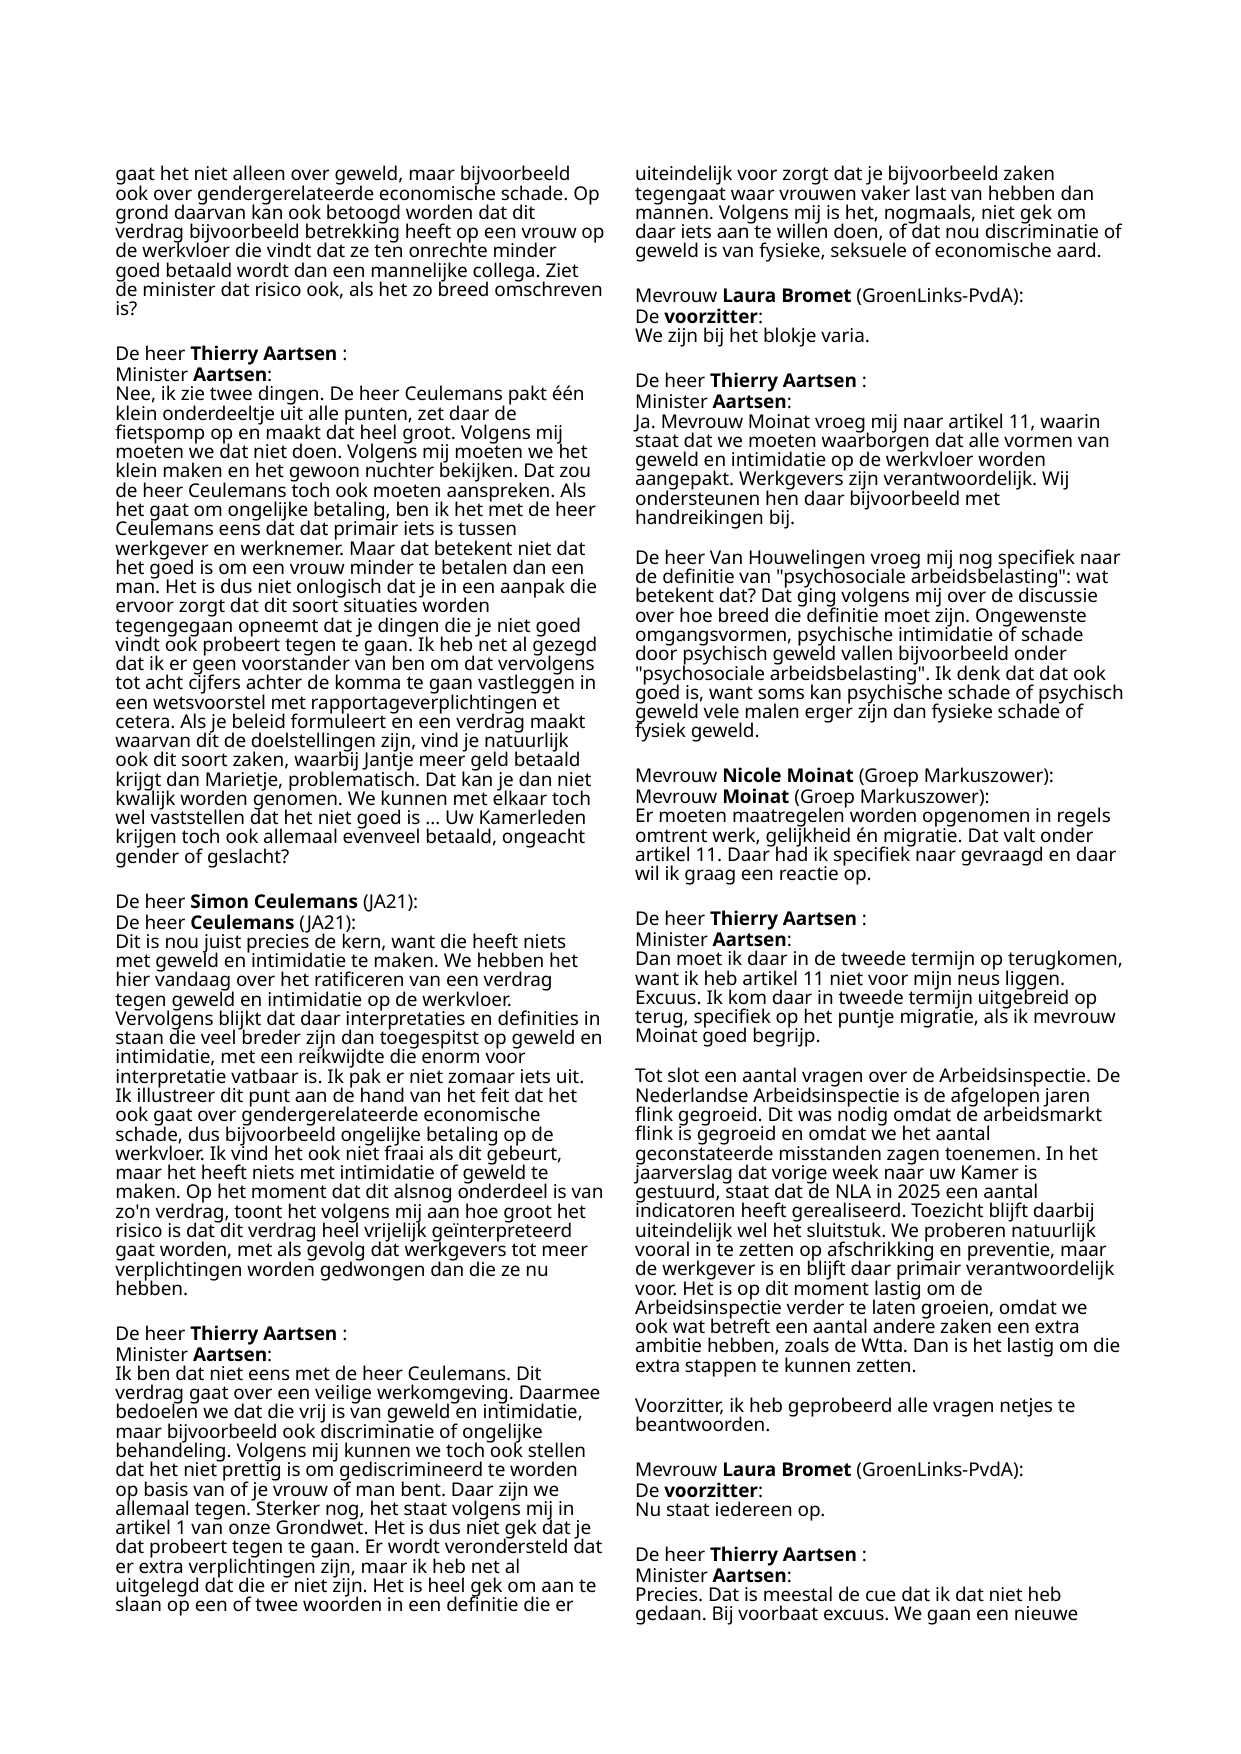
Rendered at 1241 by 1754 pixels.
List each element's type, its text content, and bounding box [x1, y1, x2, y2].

text Ik ben dat niet eens met de heer Ceulemans. Dit verdrag gaat over een veilige werkomgeving. Daarmee bedoelen we dat die vrij is van geweld en intimidatie, maar bijvoorbeeld ook discriminatie of ongelijke behandeling. Volgens mij kunnen we toch ook stellen dat het niet prettig is om gediscrimineerd te worden op basis van of je vrouw of man bent. Daar zijn we allemaal tegen. Sterker nog, het staat volgens mij in artikel 1 van onze Grondwet. Het is dus niet gek dat je dat probeert tegen te gaan. Er wordt verondersteld dat er extra verplichtingen zijn, maar ik heb net al uitgelegd dat die er niet zijn. Het is heel gek om aan te slaan op een of twee woorden in een definitie die er [115, 1365, 605, 1615]
text Mevrouw Nicole Moinat (Groep Markuszower): [635, 762, 1125, 788]
text Mevrouw Laura Bromet (GroenLinks-PvdA): [635, 1456, 1125, 1482]
text Nu staat iedereen op. [635, 1501, 1125, 1520]
text De heer Ceulemans (JA21): [115, 914, 605, 933]
text De heer Thierry Aartsen : [635, 1541, 1125, 1567]
text Minister Aartsen: [115, 1346, 605, 1365]
text Tot slot een aantal vragen over de Arbeidsinspectie. De Nederlandse Arbeidsinspectie is de afgelopen jaren flink gegroeid. Dit was nodig omdat de arbeidsmarkt flink is gegroeid en omdat we het aantal geconstateerde misstanden zagen toenemen. In het jaarverslag dat vorige week naar uw Kamer is gestuurd, staat dat de NLA in 2025 een aantal indicatoren heeft gerealiseerd. Toezicht blijft daarbij uiteindelijk wel het sluitstuk. We proberen natuurlijk vooral in te zetten op afschrikking en preventie, maar de werkgever is en blijft daar primair verantwoordelijk voor. Het is op dit moment lastig om de Arbeidsinspectie verder te laten groeien, omdat we ook wat betreft een aantal andere zaken een extra ambitie hebben, zoals de Wtta. Dan is het lastig om die extra stappen te kunnen zetten. [635, 1067, 1125, 1376]
text uiteindelijk voor zorgt dat je bijvoorbeeld zaken tegengaat waar vrouwen vaker last van hebben dan mannen. Volgens mij is het, nogmaals, niet gek om daar iets aan te willen doen, of dat nou discriminatie of geweld is van fysieke, seksuele of economische aard. [635, 165, 1125, 262]
text De voorzitter: [635, 1482, 1125, 1501]
text Mevrouw Laura Bromet (GroenLinks-PvdA): [635, 282, 1125, 308]
text Ja. Mevrouw Moinat vroeg mij naar artikel 11, waarin staat dat we moeten waarborgen dat alle vormen van geweld en intimidatie op de werkvloer worden aangepakt. Werkgevers zijn verantwoordelijk. Wij ondersteunen hen daar bijvoorbeeld met handreikingen bij. [635, 413, 1125, 528]
text Dit is nou juist precies de kern, want die heeft niets met geweld en intimidatie te maken. We hebben het hier vandaag over het ratificeren van een verdrag tegen geweld en intimidatie op de werkvloer. Vervolgens blijkt dat daar interpretaties en definities in staan die veel breder zijn dan toegespitst op geweld en intimidatie, met een reikwijdte die enorm voor interpretatie vatbaar is. Ik pak er niet zomaar iets uit. Ik illustreer dit punt aan de hand van het feit dat het ook gaat over gendergerelateerde economische schade, dus bijvoorbeeld ongelijke betaling op de werkvloer. Ik vind het ook niet fraai als dit gebeurt, maar het heeft niets met intimidatie of geweld te maken. Op het moment dat dit alsnog onderdeel is van zo'n verdrag, toont het volgens mij aan hoe groot het risico is dat dit verdrag heel vrijelijk geïnterpreteerd gaat worden, met als gevolg dat werkgevers tot meer verplichtingen worden gedwongen dan die ze nu hebben. [115, 933, 605, 1299]
text Minister Aartsen: [635, 1567, 1125, 1586]
text De heer Van Houwelingen vroeg mij nog specifiek naar de definitie van "psychosociale arbeidsbelasting": wat betekent dat? Dat ging volgens mij over de discussie over hoe breed die definitie moet zijn. Ongewenste omgangsvormen, psychische intimidatie of schade door psychisch geweld vallen bijvoorbeeld onder "psychosociale arbeidsbelasting". Ik denk dat dat ook goed is, want soms kan psychische schade of psychisch geweld vele malen erger zijn dan fysieke schade of fysiek geweld. [635, 549, 1125, 742]
text gaat het niet alleen over geweld, maar bijvoorbeeld ook over gendergerelateerde economische schade. Op grond daarvan kan ook betoogd worden dat dit verdrag bijvoorbeeld betrekking heeft op een vrouw op de werkvloer die vindt dat ze ten onrechte minder goed betaald wordt dan een mannelijke collega. Ziet de minister dat risico ook, als het zo breed omschreven is? [115, 165, 605, 319]
text De heer Thierry Aartsen : [635, 905, 1125, 931]
text Dan moet ik daar in de tweede termijn op terugkomen, want ik heb artikel 11 niet voor mijn neus liggen. Excuus. Ik kom daar in tweede termijn uitgebreid op terug, specifiek op het puntje migratie, als ik mevrouw Moinat goed begrijp. [635, 950, 1125, 1047]
text Minister Aartsen: [115, 366, 605, 385]
text De heer Thierry Aartsen : [115, 340, 605, 366]
text De heer Thierry Aartsen : [635, 368, 1125, 393]
text De voorzitter: [635, 308, 1125, 327]
text Voorzitter, ik heb geprobeerd alle vragen netjes te beantwoorden. [635, 1397, 1125, 1435]
text De heer Simon Ceulemans (JA21): [115, 888, 605, 914]
text Minister Aartsen: [635, 931, 1125, 950]
text We zijn bij het blokje varia. [635, 327, 1125, 347]
text Precies. Dat is meestal de cue dat ik dat niet heb gedaan. Bij voorbaat excuus. We gaan een nieuwe [635, 1586, 1125, 1624]
text De heer Thierry Aartsen : [115, 1320, 605, 1346]
text Minister Aartsen: [635, 393, 1125, 413]
text Er moeten maatregelen worden opgenomen in regels omtrent werk, gelijkheid én migratie. Dat valt onder artikel 11. Daar had ik specifiek naar gevraagd en daar wil ik graag een reactie op. [635, 807, 1125, 884]
text Nee, ik zie twee dingen. De heer Ceulemans pakt één klein onderdeeltje uit alle punten, zet daar de fietspomp op en maakt dat heel groot. Volgens mij moeten we dat niet doen. Volgens mij moeten we het klein maken en het gewoon nuchter bekijken. Dat zou de heer Ceulemans toch ook moeten aanspreken. Als het gaat om ongelijke betaling, ben ik het met de heer Ceulemans eens dat dat primair iets is tussen werkgever en werknemer. Maar dat betekent niet dat het goed is om een vrouw minder te betalen dan een man. Het is dus niet onlogisch dat je in een aanpak die ervoor zorgt dat dit soort situaties worden tegengegaan opneemt dat je dingen die je niet goed vindt ook probeert tegen te gaan. Ik heb net al gezegd dat ik er geen voorstander van ben om dat vervolgens tot acht cijfers achter de komma te gaan vastleggen in een wetsvoorstel met rapportageverplichtingen et cetera. Als je beleid formuleert en een verdrag maakt waarvan dit de doelstellingen zijn, vind je natuurlijk ook dit soort zaken, waarbij Jantje meer geld betaald krijgt dan Marietje, problematisch. Dat kan je dan niet kwalijk worden genomen. We kunnen met elkaar toch wel vaststellen dat het niet goed is … Uw Kamerleden krijgen toch ook allemaal evenveel betaald, ongeacht gender of geslacht? [115, 385, 605, 867]
text Mevrouw Moinat (Groep Markuszower): [635, 788, 1125, 807]
